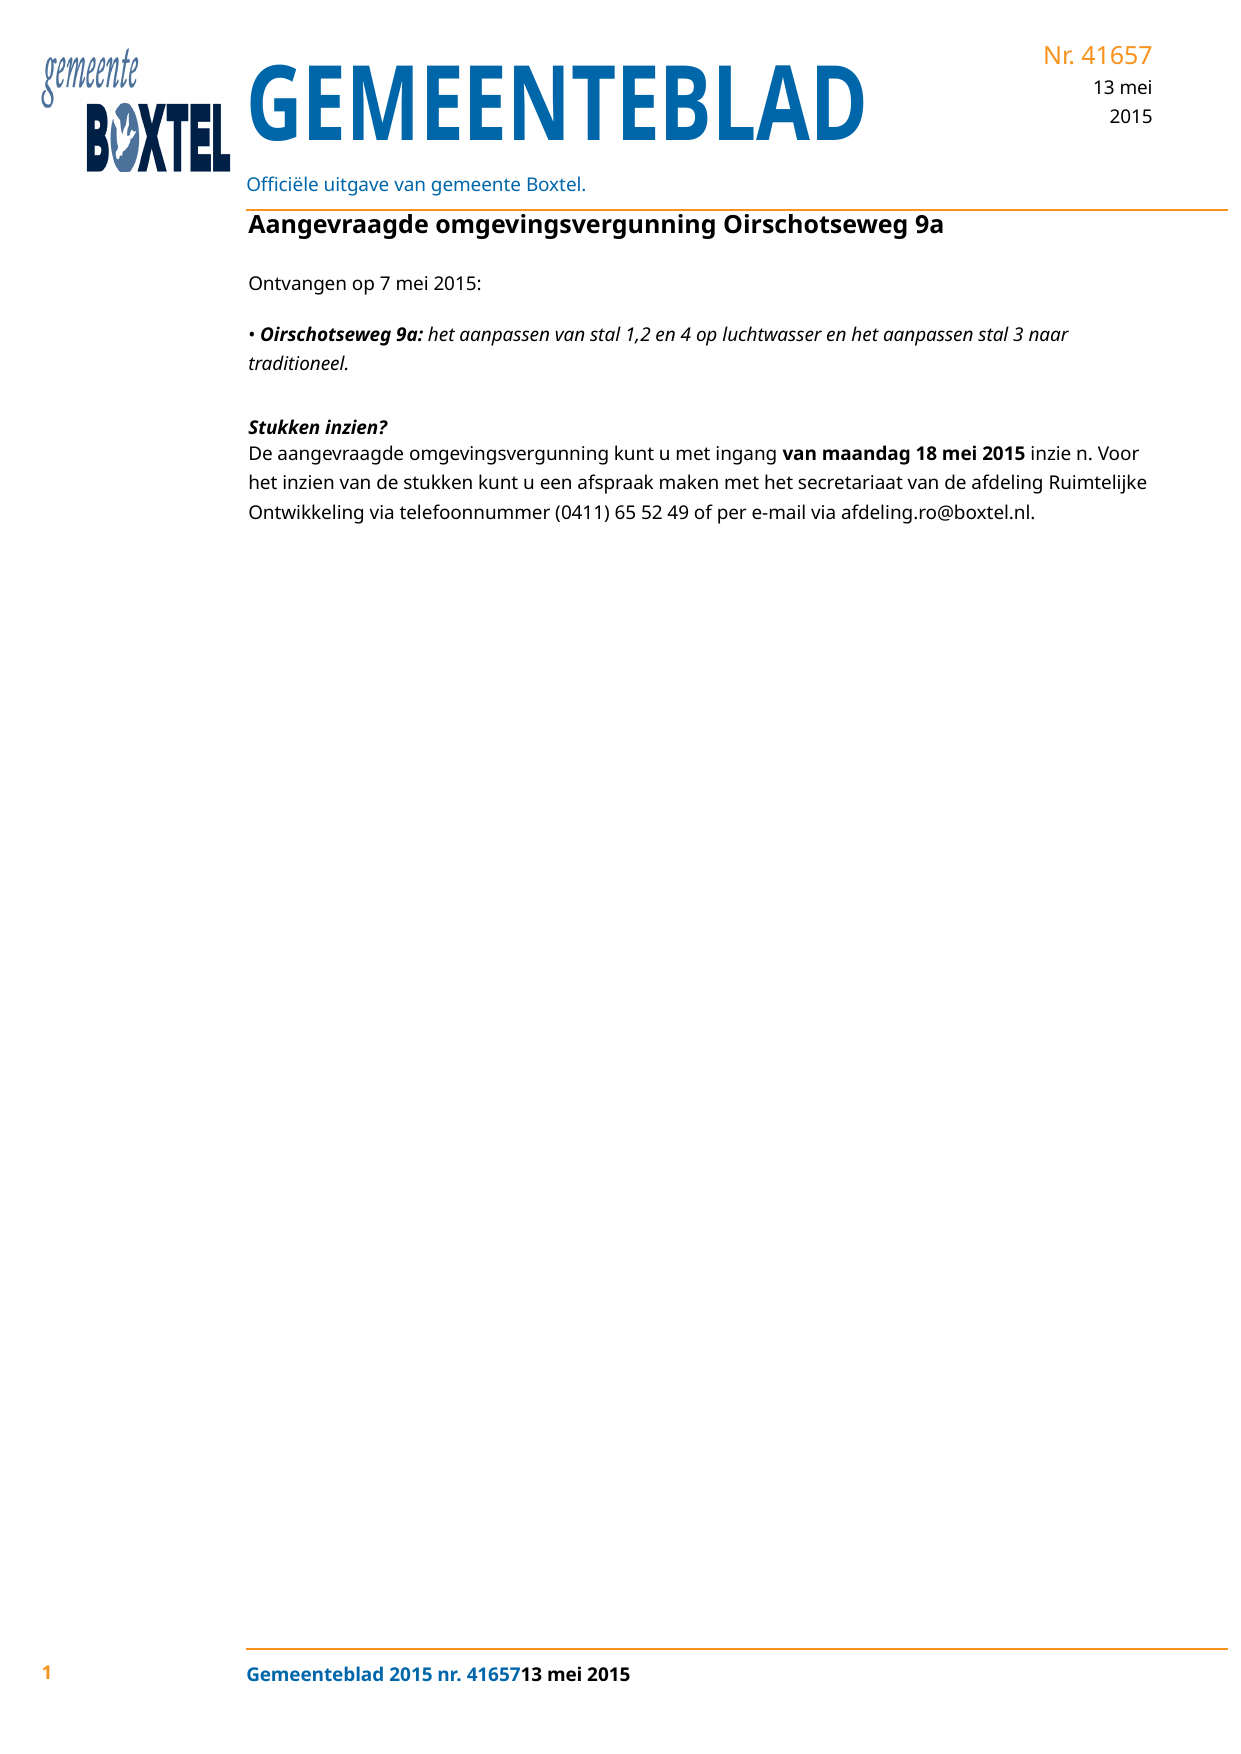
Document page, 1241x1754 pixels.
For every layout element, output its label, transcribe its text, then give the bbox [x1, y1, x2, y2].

text Ontvangen op 7 mei 2015: [248, 270, 1152, 296]
picture [41, 47, 231, 172]
text Aangevraagde omgevingsvergunning Oirschotseweg 9a [248, 211, 1152, 241]
text Stukken inzien? [248, 414, 1152, 440]
text De aangevraagde omgevingsvergunning kunt u met ingang van maandag 18 mei 2015 inzie n. Voor het inzien van de stukken kunt u een afspraak maken met het secretariaat van de afdeling Ruimtelijke Ontwikkeling via telefoonnummer (0411) 65 52 49 of per e-mail via afdeling.ro@boxtel.nl. [248, 440, 1152, 525]
text • Oirschotseweg 9a: het aanpassen van stal 1,2 en 4 op luchtwasser en het aanpassen stal 3 naar traditioneel. [248, 321, 1152, 376]
